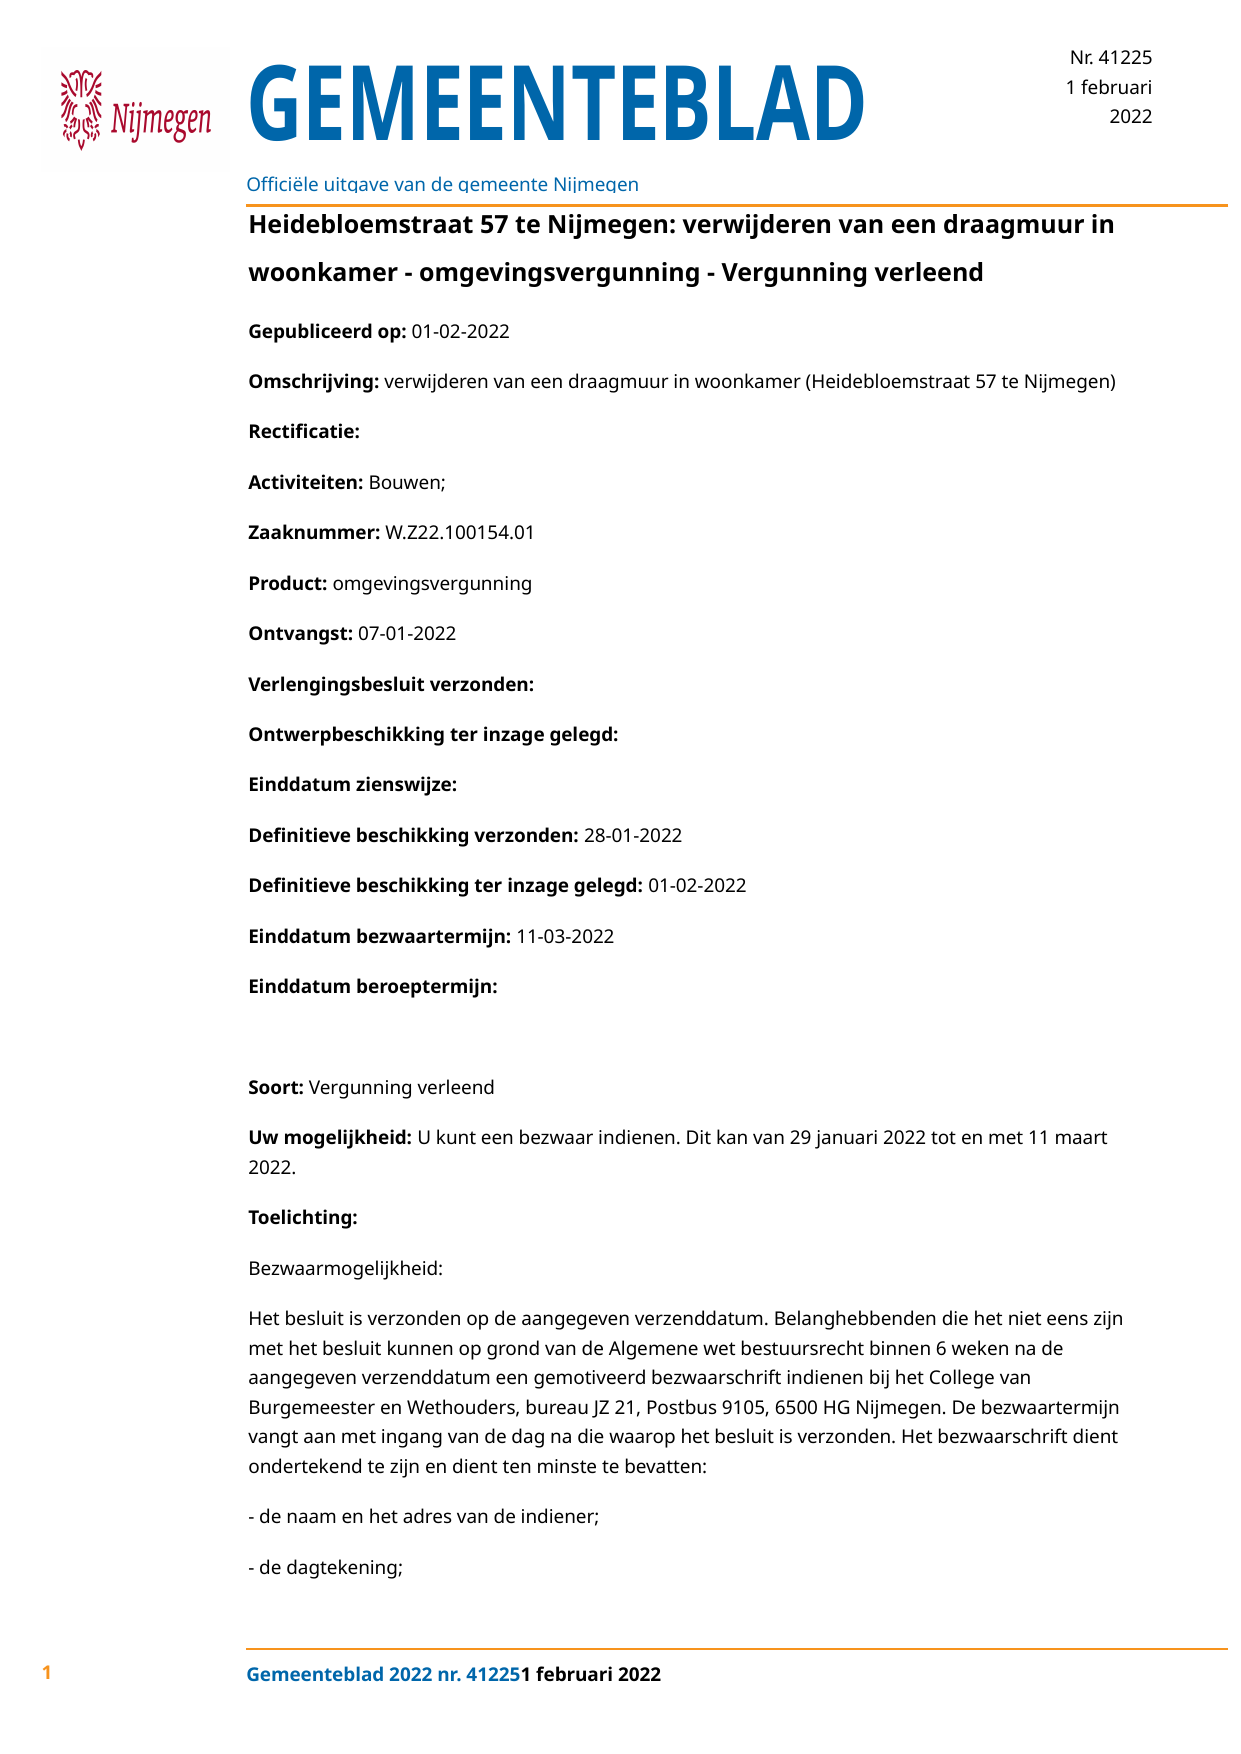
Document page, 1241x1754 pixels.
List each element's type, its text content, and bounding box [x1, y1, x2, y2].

text Omschrijving: verwijderen van een draagmuur in woonkamer (Heidebloemstraat 57 te Nijmegen) [248, 368, 1152, 394]
text Toelichting: [248, 1204, 1152, 1230]
text Rectificatie: [248, 419, 1152, 444]
text Einddatum bezwaartermijn: 11-03-2022 [248, 923, 1152, 949]
picture [41, 47, 231, 172]
text Zaaknummer: W.Z22.100154.01 [248, 519, 1152, 545]
text Einddatum zienswijze: [248, 772, 1152, 797]
text Einddatum beroeptermijn: [248, 973, 1152, 999]
text Definitieve beschikking ter inzage gelegd: 01-02-2022 [248, 872, 1152, 898]
text Bezwaarmogelijkheid: [248, 1255, 1152, 1281]
text Heidebloemstraat 57 te Nijmegen: verwijderen van een draagmuur in woonkamer - omgevingsvergunning - Vergunning verleend [248, 207, 1152, 288]
text Activiteiten: Bouwen; [248, 469, 1152, 495]
text Gepubliceerd op: 01-02-2022 [248, 318, 1152, 344]
text - de dagtekening; [248, 1554, 1152, 1580]
text Definitieve beschikking verzonden: 28-01-2022 [248, 822, 1152, 848]
text Het besluit is verzonden op de aangegeven verzenddatum. Belanghebbenden die het niet eens zijn met het besluit kunnen op grond van de Algemene wet bestuursrecht binnen 6 weken na de aangegeven verzenddatum een gemotiveerd bezwaarschrift indienen bij het College van Burgemeester en Wethouders, bureau JZ 21, Postbus 9105, 6500 HG Nijmegen. De bezwaartermijn vangt aan met ingang van de dag na die waarop het besluit is verzonden. Het bezwaarschrift dient ondertekend te zijn en dient ten minste te bevatten: [248, 1305, 1152, 1479]
text Ontvangst: 07-01-2022 [248, 620, 1152, 646]
text Soort: Vergunning verleend [248, 1074, 1152, 1100]
text Product: omgevingsvergunning [248, 570, 1152, 596]
text Verlengingsbesluit verzonden: [248, 671, 1152, 697]
text - de naam en het adres van de indiener; [248, 1504, 1152, 1529]
text Uw mogelijkheid: U kunt een bezwaar indienen. Dit kan van 29 januari 2022 tot en met 11 maart 2022. [248, 1124, 1152, 1180]
text Ontwerpbeschikking ter inzage gelegd: [248, 721, 1152, 747]
